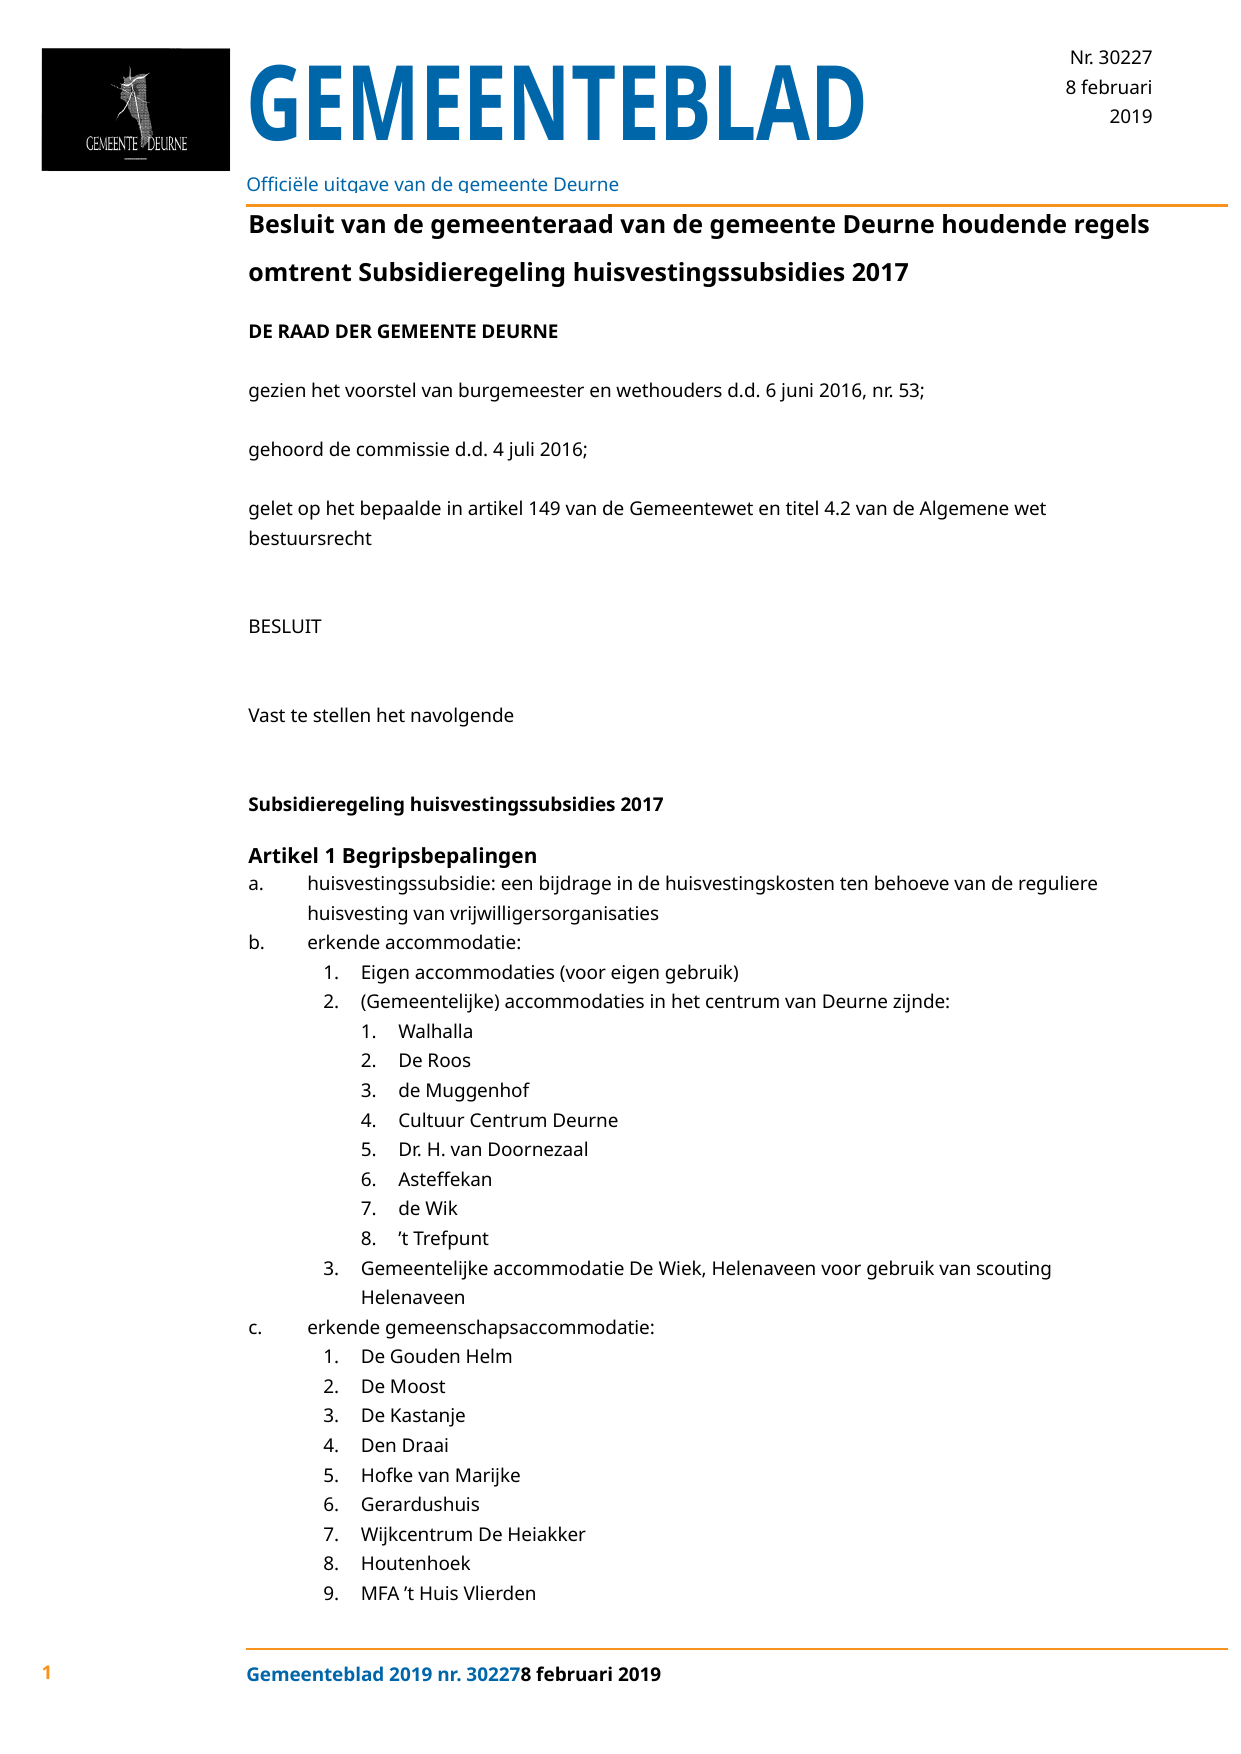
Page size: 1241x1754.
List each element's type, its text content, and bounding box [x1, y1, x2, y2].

picture [41, 47, 231, 172]
list Den Draai [323, 1432, 1152, 1458]
text Vast te stellen het navolgende [248, 702, 1152, 728]
list Hofke van Marijke [323, 1462, 1152, 1487]
list MFA ’t Huis Vlierden [323, 1580, 1152, 1606]
text gelet op het bepaalde in artikel 149 van de Gemeentewet en titel 4.2 van de Algemene wet bestuursrecht [248, 495, 1152, 551]
list Gemeentelijke accommodatie De Wiek, Helenaveen voor gebruik van scouting Helenaveen [323, 1255, 1152, 1310]
list ’t Trefpunt [361, 1225, 1152, 1251]
list de Wik [361, 1196, 1152, 1221]
list Asteffekan [361, 1166, 1152, 1192]
list Cultuur Centrum Deurne [361, 1107, 1152, 1132]
text Artikel 1 Begripsbepalingen [248, 842, 1152, 870]
list (Gemeentelijke) accommodaties in het centrum van Deurne zijnde: [323, 988, 1152, 1014]
list Gerardushuis [323, 1491, 1152, 1517]
list De Moost [323, 1373, 1152, 1399]
list De Roos [361, 1048, 1152, 1073]
list Houtenhoek [323, 1551, 1152, 1576]
text DE RAAD DER GEMEENTE DEURNE [248, 318, 1152, 344]
text Besluit van de gemeenteraad van de gemeente Deurne houdende regels omtrent Subsidieregeling huisvestingssubsidies 2017 [248, 207, 1152, 288]
list erkende gemeenschapsaccommodatie: [248, 1314, 1152, 1339]
text gezien het voorstel van burgemeester en wethouders d.d. 6 juni 2016, nr. 53; [248, 377, 1152, 403]
list de Muggenhof [361, 1077, 1152, 1103]
list Wijkcentrum De Heiakker [323, 1521, 1152, 1547]
list Walhalla [361, 1018, 1152, 1044]
text Subsidieregeling huisvestingssubsidies 2017 [248, 791, 1152, 817]
list erkende accommodatie: [248, 929, 1152, 955]
text gehoord de commissie d.d. 4 juli 2016; [248, 436, 1152, 462]
list huisvestingssubsidie: een bijdrage in de huisvestingskosten ten behoeve van de reguliere huisvesting van vrijwilligersorganisaties [248, 870, 1152, 925]
list De Kastanje [323, 1403, 1152, 1428]
list De Gouden Helm [323, 1343, 1152, 1369]
list Eigen accommodaties (voor eigen gebruik) [323, 959, 1152, 984]
text BESLUIT [248, 614, 1152, 639]
list Dr. H. van Doornezaal [361, 1136, 1152, 1162]
